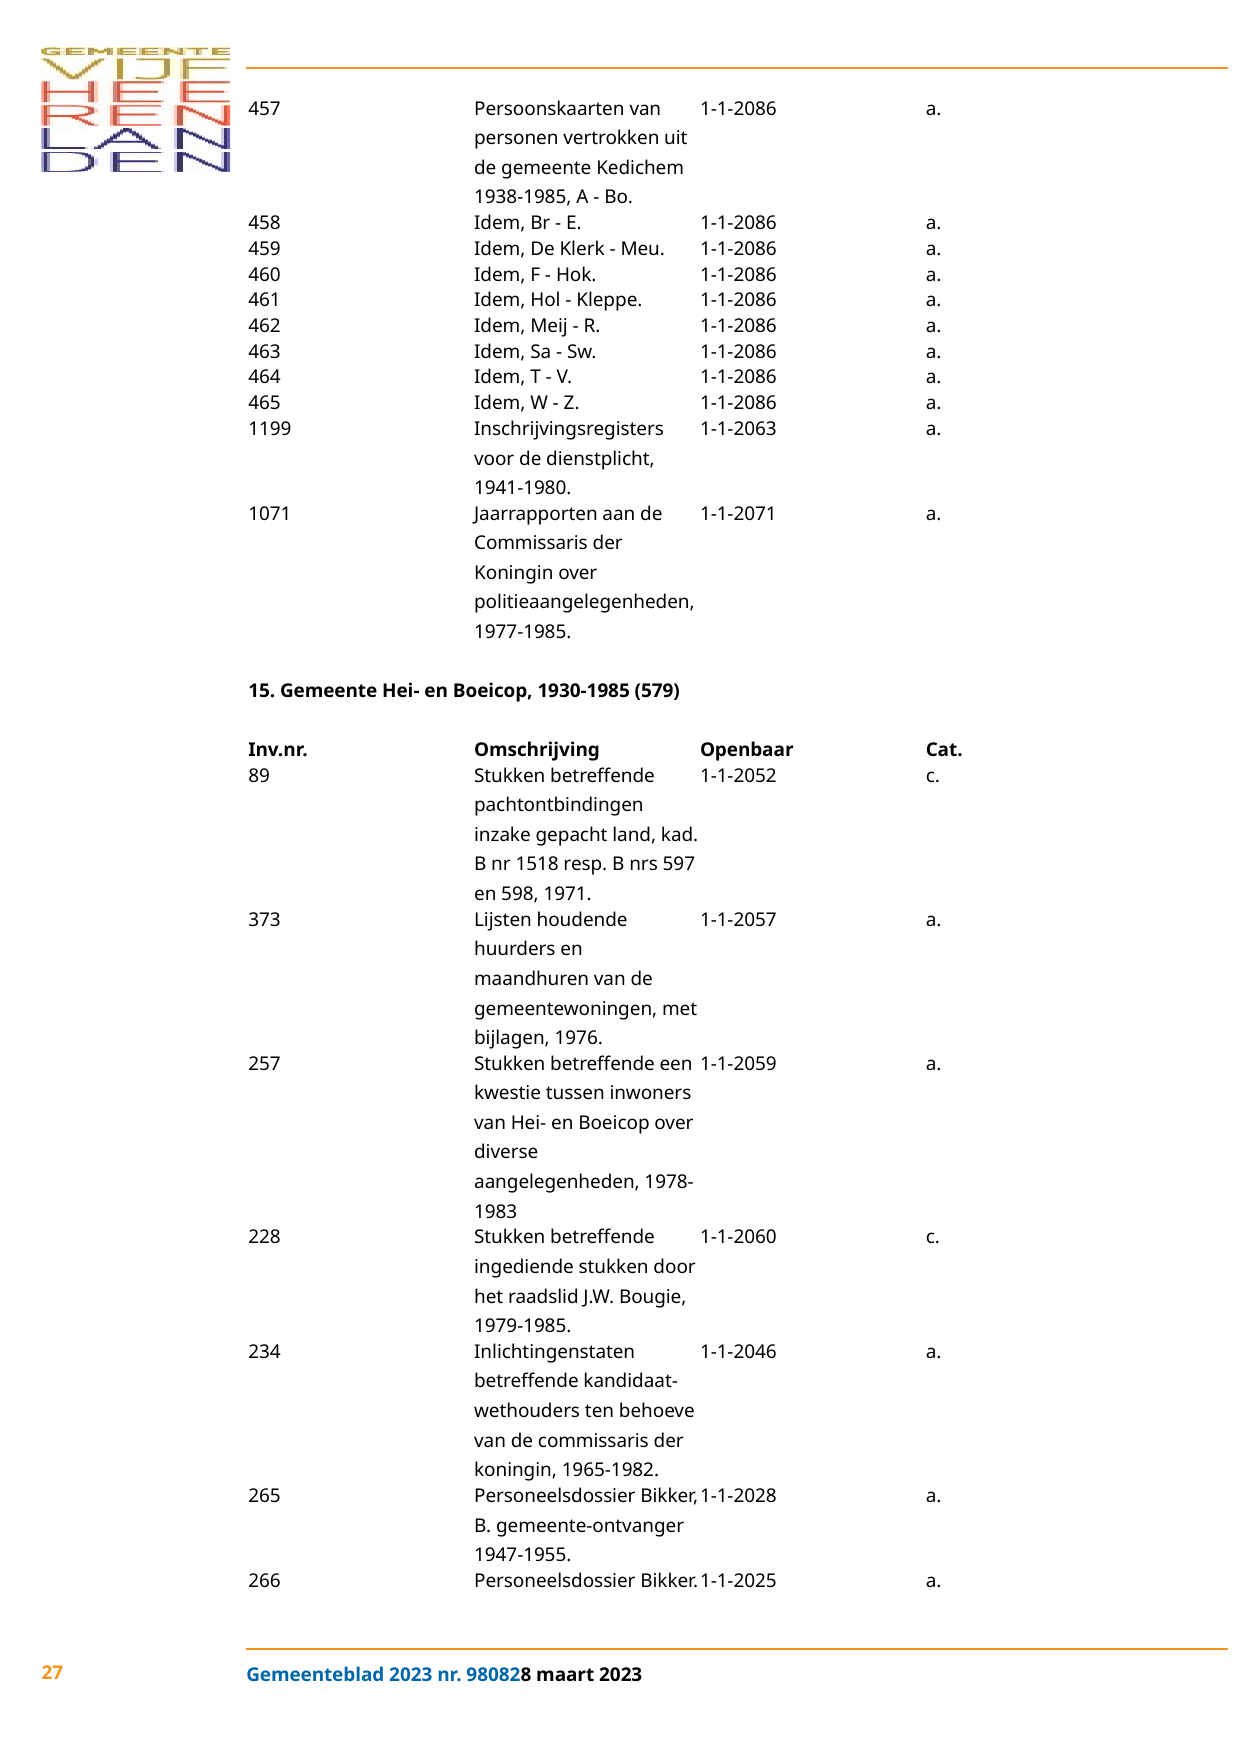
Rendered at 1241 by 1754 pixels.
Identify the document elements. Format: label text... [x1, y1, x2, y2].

table_cell 266 [248, 1567, 474, 1593]
table_cell 1-1-2086 [700, 261, 926, 286]
table_cell a. [926, 389, 1152, 415]
table_cell Persoonskaarten van personen vertrokken uit de gemeente Kedichem 1938-1985, A - Bo. [474, 95, 700, 209]
table_cell c. [926, 1224, 1152, 1338]
table_cell Stukken betreffende een kwestie tussen inwoners van Hei- en Boeicop over diverse aangelegenheden, 1978-1983 [474, 1050, 700, 1224]
table_cell 1071 [248, 500, 474, 644]
table_cell a. [926, 1338, 1152, 1482]
table_cell 373 [248, 906, 474, 1050]
picture [41, 47, 231, 172]
table_cell 465 [248, 389, 474, 415]
table_cell 463 [248, 338, 474, 364]
table_cell a. [926, 415, 1152, 500]
table_cell 257 [248, 1050, 474, 1224]
table_cell 458 [248, 209, 474, 235]
text 15. Gemeente Hei- en Boeicop, 1930-1985 (579) [248, 677, 1152, 703]
table_cell 1-1-2063 [700, 415, 926, 500]
table_cell 1-1-2059 [700, 1050, 926, 1224]
table_cell Idem, Br - E. [474, 209, 700, 235]
table_header Inv.nr. [248, 736, 474, 762]
table_cell 1199 [248, 415, 474, 500]
table_cell 1-1-2046 [700, 1338, 926, 1482]
table_cell Inschrijvingsregisters voor de dienstplicht, 1941-1980. [474, 415, 700, 500]
table_cell 265 [248, 1482, 474, 1567]
table_cell Idem, T - V. [474, 364, 700, 389]
table_cell Idem, F - Hok. [474, 261, 700, 286]
table_cell a. [926, 906, 1152, 1050]
table_cell a. [926, 1567, 1152, 1593]
table_cell Idem, Meij - R. [474, 312, 700, 338]
table_cell 1-1-2086 [700, 312, 926, 338]
table_cell 462 [248, 312, 474, 338]
table_cell 1-1-2028 [700, 1482, 926, 1567]
table_header Openbaar [700, 736, 926, 762]
table_header Omschrijving [474, 736, 700, 762]
table_cell Personeelsdossier Bikker. [474, 1567, 700, 1593]
table_cell 89 [248, 762, 474, 906]
table_cell Idem, W - Z. [474, 389, 700, 415]
table_cell a. [926, 209, 1152, 235]
table_cell 1-1-2086 [700, 209, 926, 235]
table_header Cat. [926, 736, 1152, 762]
table_cell 1-1-2086 [700, 364, 926, 389]
table_cell 1-1-2086 [700, 338, 926, 364]
table_cell Idem, Sa - Sw. [474, 338, 700, 364]
table_cell 1-1-2071 [700, 500, 926, 644]
table_cell 1-1-2060 [700, 1224, 926, 1338]
table_cell Jaarrapporten aan de Commissaris der Koningin over politieaangelegenheden, 1977-1985. [474, 500, 700, 644]
table_cell 1-1-2057 [700, 906, 926, 1050]
table_cell a. [926, 338, 1152, 364]
table_cell 1-1-2086 [700, 286, 926, 312]
table_cell a. [926, 1482, 1152, 1567]
table_cell Inlichtingenstaten betreffende kandidaat-wethouders ten behoeve van de commissaris der koningin, 1965-1982. [474, 1338, 700, 1482]
table_cell 459 [248, 235, 474, 261]
table_cell a. [926, 1050, 1152, 1224]
table_cell Idem, De Klerk - Meu. [474, 235, 700, 261]
table_cell a. [926, 500, 1152, 644]
table_cell 1-1-2052 [700, 762, 926, 906]
table_cell Stukken betreffende pachtontbindingen inzake gepacht land, kad. B nr 1518 resp. B nrs 597 en 598, 1971. [474, 762, 700, 906]
table_cell 228 [248, 1224, 474, 1338]
table_cell 461 [248, 286, 474, 312]
table_cell 1-1-2086 [700, 235, 926, 261]
table_cell 457 [248, 95, 474, 209]
table_cell Personeelsdossier Bikker, B. gemeente-ontvanger 1947-1955. [474, 1482, 700, 1567]
table_cell c. [926, 762, 1152, 906]
table_cell 460 [248, 261, 474, 286]
table_cell Lijsten houdende huurders en maandhuren van de gemeentewoningen, met bijlagen, 1976. [474, 906, 700, 1050]
table_cell a. [926, 312, 1152, 338]
table_cell 1-1-2086 [700, 389, 926, 415]
table_cell Idem, Hol - Kleppe. [474, 286, 700, 312]
table_cell a. [926, 95, 1152, 209]
table_cell 234 [248, 1338, 474, 1482]
table_cell Stukken betreffende ingediende stukken door het raadslid J.W. Bougie, 1979-1985. [474, 1224, 700, 1338]
table_cell 1-1-2025 [700, 1567, 926, 1593]
table_cell 1-1-2086 [700, 95, 926, 209]
table_cell a. [926, 261, 1152, 286]
table_cell 464 [248, 364, 474, 389]
table_cell a. [926, 364, 1152, 389]
table_cell a. [926, 286, 1152, 312]
table_cell a. [926, 235, 1152, 261]
